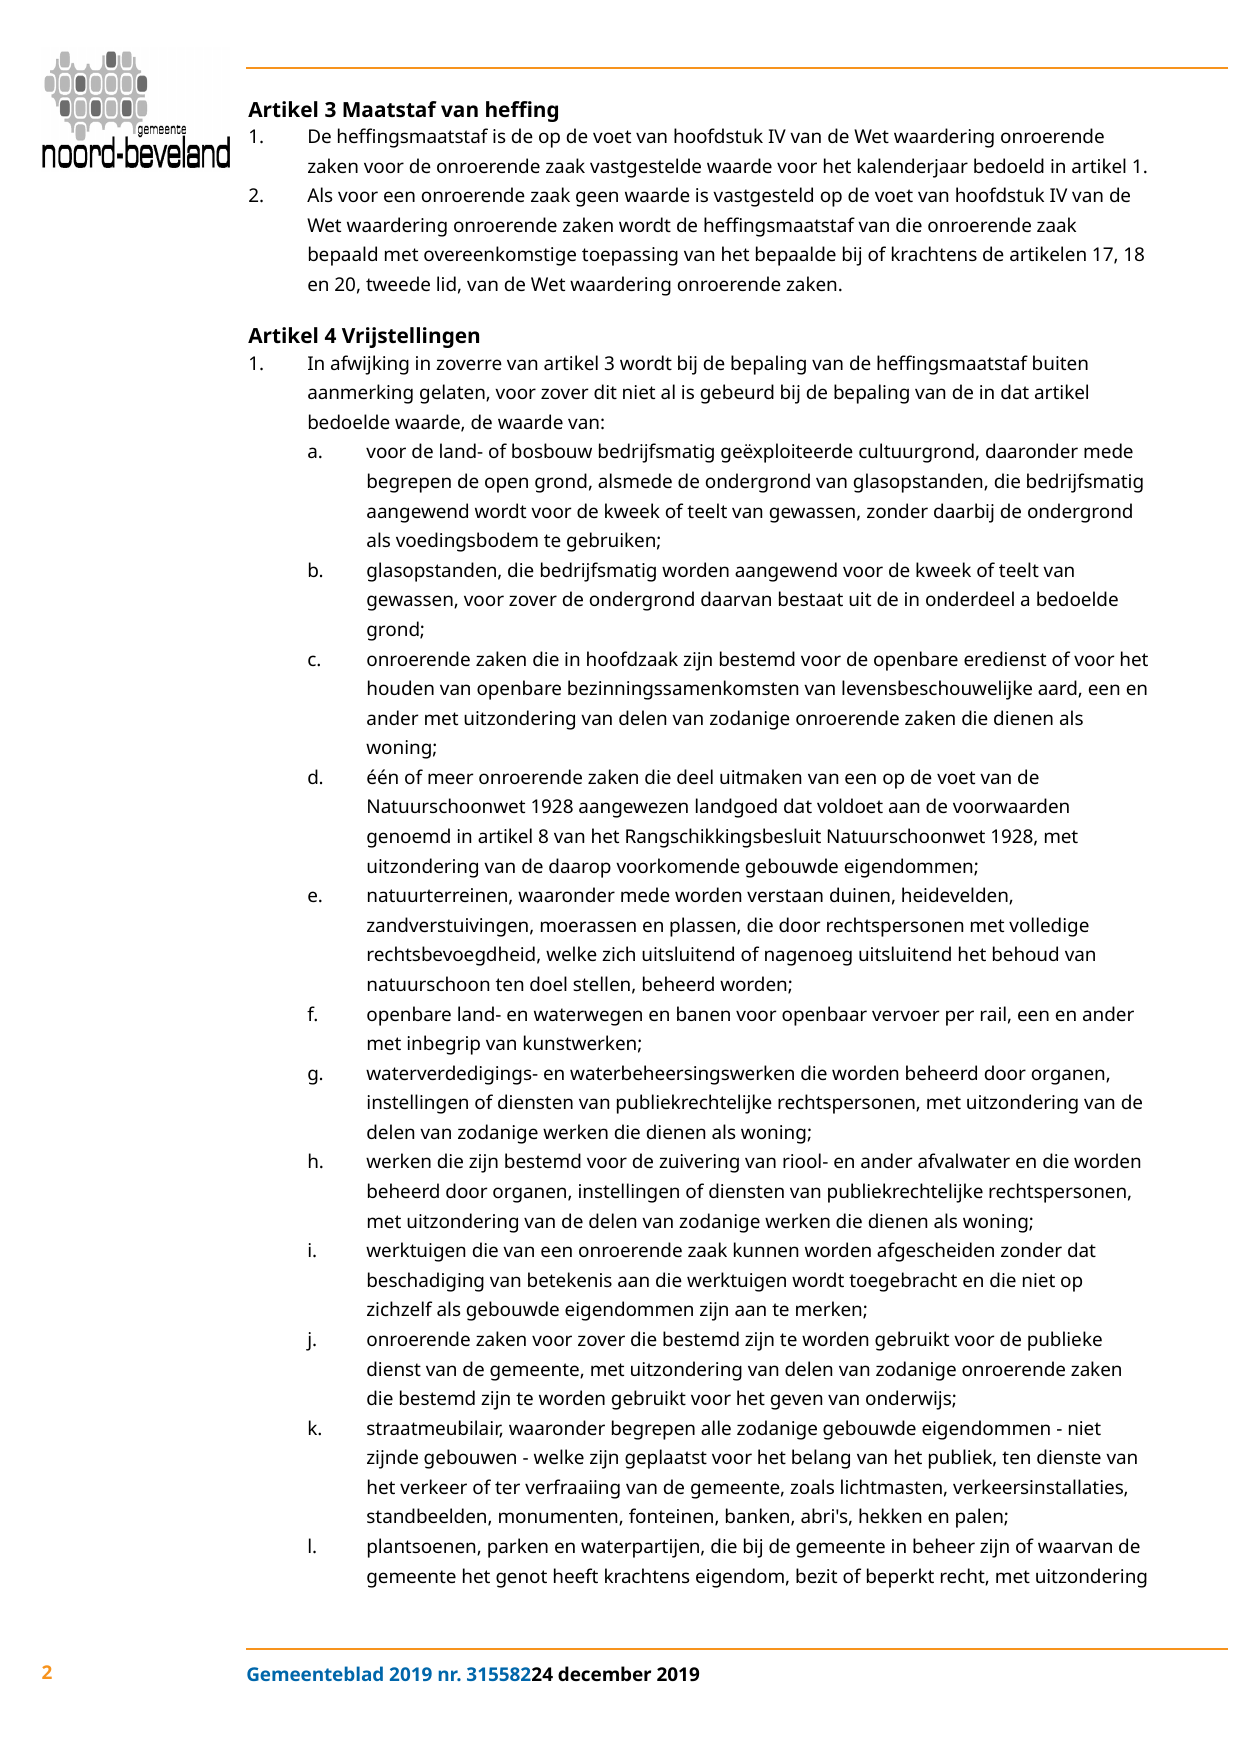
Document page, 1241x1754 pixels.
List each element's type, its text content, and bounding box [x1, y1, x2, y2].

text Artikel 3 Maatstaf van heffing [248, 95, 1152, 123]
list Als voor een onroerende zaak geen waarde is vastgesteld op de voet van hoofdstuk IV van de Wet waardering onroerende zaken wordt de heffingsmaatstaf van die onroerende zaak bepaald met overeenkomstige toepassing van het bepaalde bij of krachtens de artikelen 17, 18 en 20, tweede lid, van de Wet waardering onroerende zaken. [248, 182, 1152, 297]
list natuurterreinen, waaronder mede worden verstaan duinen, heidevelden, zandverstuivingen, moerassen en plassen, die door rechtspersonen met volledige rechtsbevoegdheid, welke zich uitsluitend of nagenoeg uitsluitend het behoud van natuurschoon ten doel stellen, beheerd worden; [307, 882, 1152, 997]
list één of meer onroerende zaken die deel uitmaken van een op de voet van de Natuurschoonwet 1928 aangewezen landgoed dat voldoet aan de voorwaarden genoemd in artikel 8 van het Rangschikkingsbesluit Natuurschoonwet 1928, met uitzondering van de daarop voorkomende gebouwde eigendommen; [307, 764, 1152, 879]
list werktuigen die van een onroerende zaak kunnen worden afgescheiden zonder dat beschadiging van betekenis aan die werktuigen wordt toegebracht en die niet op zichzelf als gebouwde eigendommen zijn aan te merken; [307, 1237, 1152, 1322]
list In afwijking in zoverre van artikel 3 wordt bij de bepaling van de heffingsmaatstaf buiten aanmerking gelaten, voor zover dit niet al is gebeurd bij de bepaling van de in dat artikel bedoelde waarde, de waarde van: [248, 350, 1152, 435]
list onroerende zaken voor zover die bestemd zijn te worden gebruikt voor de publieke dienst van de gemeente, met uitzondering van delen van zodanige onroerende zaken die bestemd zijn te worden gebruikt voor het geven van onderwijs; [307, 1326, 1152, 1411]
list waterverdedigings- en waterbeheersingswerken die worden beheerd door organen, instellingen of diensten van publiekrechtelijke rechtspersonen, met uitzondering van de delen van zodanige werken die dienen als woning; [307, 1060, 1152, 1145]
list openbare land- en waterwegen en banen voor openbaar vervoer per rail, een en ander met inbegrip van kunstwerken; [307, 1001, 1152, 1056]
picture [41, 47, 231, 172]
list onroerende zaken die in hoofdzaak zijn bestemd voor de openbare eredienst of voor het houden van openbare bezinningssamenkomsten van levensbeschouwelijke aard, een en ander met uitzondering van delen van zodanige onroerende zaken die dienen als woning; [307, 646, 1152, 760]
list straatmeubilair, waaronder begrepen alle zodanige gebouwde eigendommen - niet zijnde gebouwen - welke zijn geplaatst voor het belang van het publiek, ten dienste van het verkeer of ter verfraaiing van de gemeente, zoals lichtmasten, verkeersinstallaties, standbeelden, monumenten, fonteinen, banken, abri's, hekken en palen; [307, 1415, 1152, 1529]
text Artikel 4 Vrijstellingen [248, 322, 1152, 350]
list werken die zijn bestemd voor de zuivering van riool- en ander afvalwater en die worden beheerd door organen, instellingen of diensten van publiekrechtelijke rechtspersonen, met uitzondering van de delen van zodanige werken die dienen als woning; [307, 1149, 1152, 1234]
list voor de land- of bosbouw bedrijfsmatig geëxploiteerde cultuurgrond, daaronder mede begrepen de open grond, alsmede de ondergrond van glasopstanden, die bedrijfsmatig aangewend wordt voor de kweek of teelt van gewassen, zonder daarbij de ondergrond als voedingsbodem te gebruiken; [307, 439, 1152, 553]
list glasopstanden, die bedrijfsmatig worden aangewend voor de kweek of teelt van gewassen, voor zover de ondergrond daarvan bestaat uit de in onderdeel a bedoelde grond; [307, 557, 1152, 642]
list De heffingsmaatstaf is de op de voet van hoofdstuk IV van de Wet waardering onroerende zaken voor de onroerende zaak vastgestelde waarde voor het kalenderjaar bedoeld in artikel 1. [248, 123, 1152, 178]
list plantsoenen, parken en waterpartijen, die bij de gemeente in beheer zijn of waarvan de gemeente het genot heeft krachtens eigendom, bezit of beperkt recht, met uitzondering [307, 1533, 1152, 1589]
